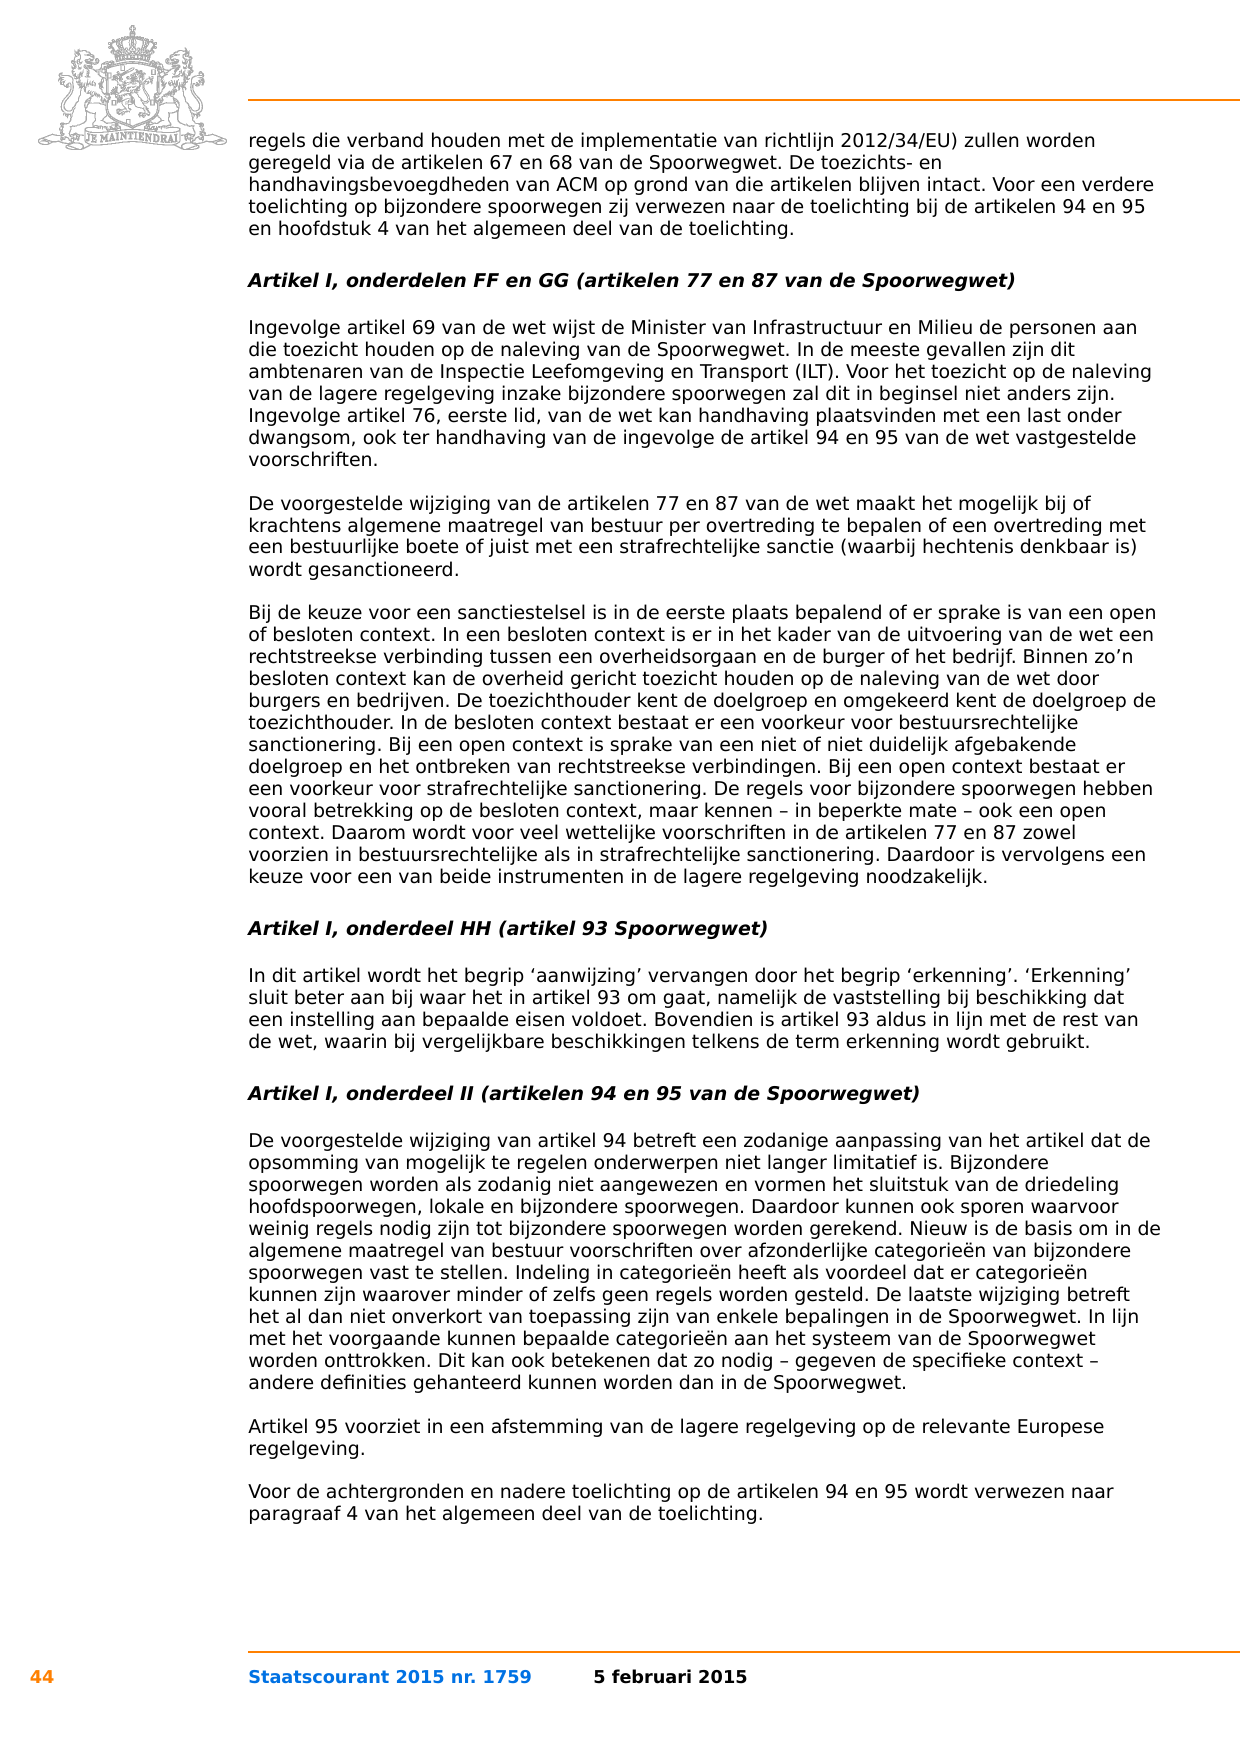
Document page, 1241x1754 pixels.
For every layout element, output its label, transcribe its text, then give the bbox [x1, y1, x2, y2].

text De voorgestelde wijziging van artikel 94 betreft een zodanige aanpassing van het artikel dat de opsomming van mogelijk te regelen onderwerpen niet langer limitatief is. Bijzondere spoorwegen worden als zodanig niet aangewezen en vormen het sluitstuk van de driedeling hoofdspoorwegen, lokale en bijzondere spoorwegen. Daardoor kunnen ook sporen waarvoor weinig regels nodig zijn tot bijzondere spoorwegen worden gerekend. Nieuw is de basis om in de algemene maatregel van bestuur voorschriften over afzonderlijke categorieën van bijzondere spoorwegen vast te stellen. Indeling in categorieën heeft als voordeel dat er categorieën kunnen zijn waarover minder of zelfs geen regels worden gesteld. De laatste wijziging betreft het al dan niet onverkort van toepassing zijn van enkele bepalingen in de Spoorwegwet. In lijn met het voorgaande kunnen bepaalde categorieën aan het systeem van de Spoorwegwet worden onttrokken. Dit kan ook betekenen dat zo nodig – gegeven de specifieke context – andere definities gehanteerd kunnen worden dan in de Spoorwegwet. [248, 1130, 1163, 1394]
subtitle Artikel I, onderdeel II (artikelen 94 en 95 van de Spoorwegwet) [248, 1083, 1163, 1105]
subtitle Artikel I, onderdeel HH (artikel 93 Spoorwegwet) [248, 918, 1163, 940]
text regels die verband houden met de implementatie van richtlijn 2012/34/EU) zullen worden geregeld via de artikelen 67 en 68 van de Spoorwegwet. De toezichts- en handhavingsbevoegdheden van ACM op grond van die artikelen blijven intact. Voor een verdere toelichting op bijzondere spoorwegen zij verwezen naar de toelichting bij de artikelen 94 en 95 en hoofdstuk 4 van het algemeen deel van de toelichting. [248, 130, 1163, 240]
subtitle Artikel I, onderdelen FF en GG (artikelen 77 en 87 van de Spoorwegwet) [248, 270, 1163, 292]
text Voor de achtergronden en nadere toelichting op de artikelen 94 en 95 wordt verwezen naar paragraaf 4 van het algemeen deel van de toelichting. [248, 1481, 1163, 1525]
text In dit artikel wordt het begrip ‘aanwijzing’ vervangen door het begrip ‘erkenning’. ‘Erkenning’ sluit beter aan bij waar het in artikel 93 om gaat, namelijk de vaststelling bij beschikking dat een instelling aan bepaalde eisen voldoet. Bovendien is artikel 93 aldus in lijn met de rest van de wet, waarin bij vergelijkbare beschikkingen telkens de term erkenning wordt gebruikt. [248, 965, 1163, 1053]
text Ingevolge artikel 69 van de wet wijst de Minister van Infrastructuur en Milieu de personen aan die toezicht houden op de naleving van de Spoorwegwet. In de meeste gevallen zijn dit ambtenaren van de Inspectie Leefomgeving en Transport (ILT). Voor het toezicht op de naleving van de lagere regelgeving inzake bijzondere spoorwegen zal dit in beginsel niet anders zijn. Ingevolge artikel 76, eerste lid, van de wet kan handhaving plaatsvinden met een last onder dwangsom, ook ter handhaving van de ingevolge de artikel 94 en 95 van de wet vastgestelde voorschriften. [248, 317, 1163, 471]
text Bij de keuze voor een sanctiestelsel is in de eerste plaats bepalend of er sprake is van een open of besloten context. In een besloten context is er in het kader van de uitvoering van de wet een rechtstreekse verbinding tussen een overheidsorgaan en de burger of het bedrijf. Binnen zo’n besloten context kan de overheid gericht toezicht houden op de naleving van de wet door burgers en bedrijven. De toezichthouder kent de doelgroep en omgekeerd kent de doelgroep de toezichthouder. In de besloten context bestaat er een voorkeur voor bestuursrechtelijke sanctionering. Bij een open context is sprake van een niet of niet duidelijk afgebakende doelgroep en het ontbreken van rechtstreekse verbindingen. Bij een open context bestaat er een voorkeur voor strafrechtelijke sanctionering. De regels voor bijzondere spoorwegen hebben vooral betrekking op de besloten context, maar kennen – in beperkte mate – ook een open context. Daarom wordt voor veel wettelijke voorschriften in de artikelen 77 en 87 zowel voorzien in bestuursrechtelijke als in strafrechtelijke sanctionering. Daardoor is vervolgens een keuze voor een van beide instrumenten in de lagere regelgeving noodzakelijk. [248, 602, 1163, 888]
text De voorgestelde wijziging van de artikelen 77 en 87 van de wet maakt het mogelijk bij of krachtens algemene maatregel van bestuur per overtreding te bepalen of een overtreding met een bestuurlijke boete of juist met een strafrechtelijke sanctie (waarbij hechtenis denkbaar is) wordt gesanctioneerd. [248, 492, 1163, 580]
picture [38, 25, 227, 150]
text Artikel 95 voorziet in een afstemming van de lagere regelgeving op de relevante Europese regelgeving. [248, 1416, 1163, 1459]
